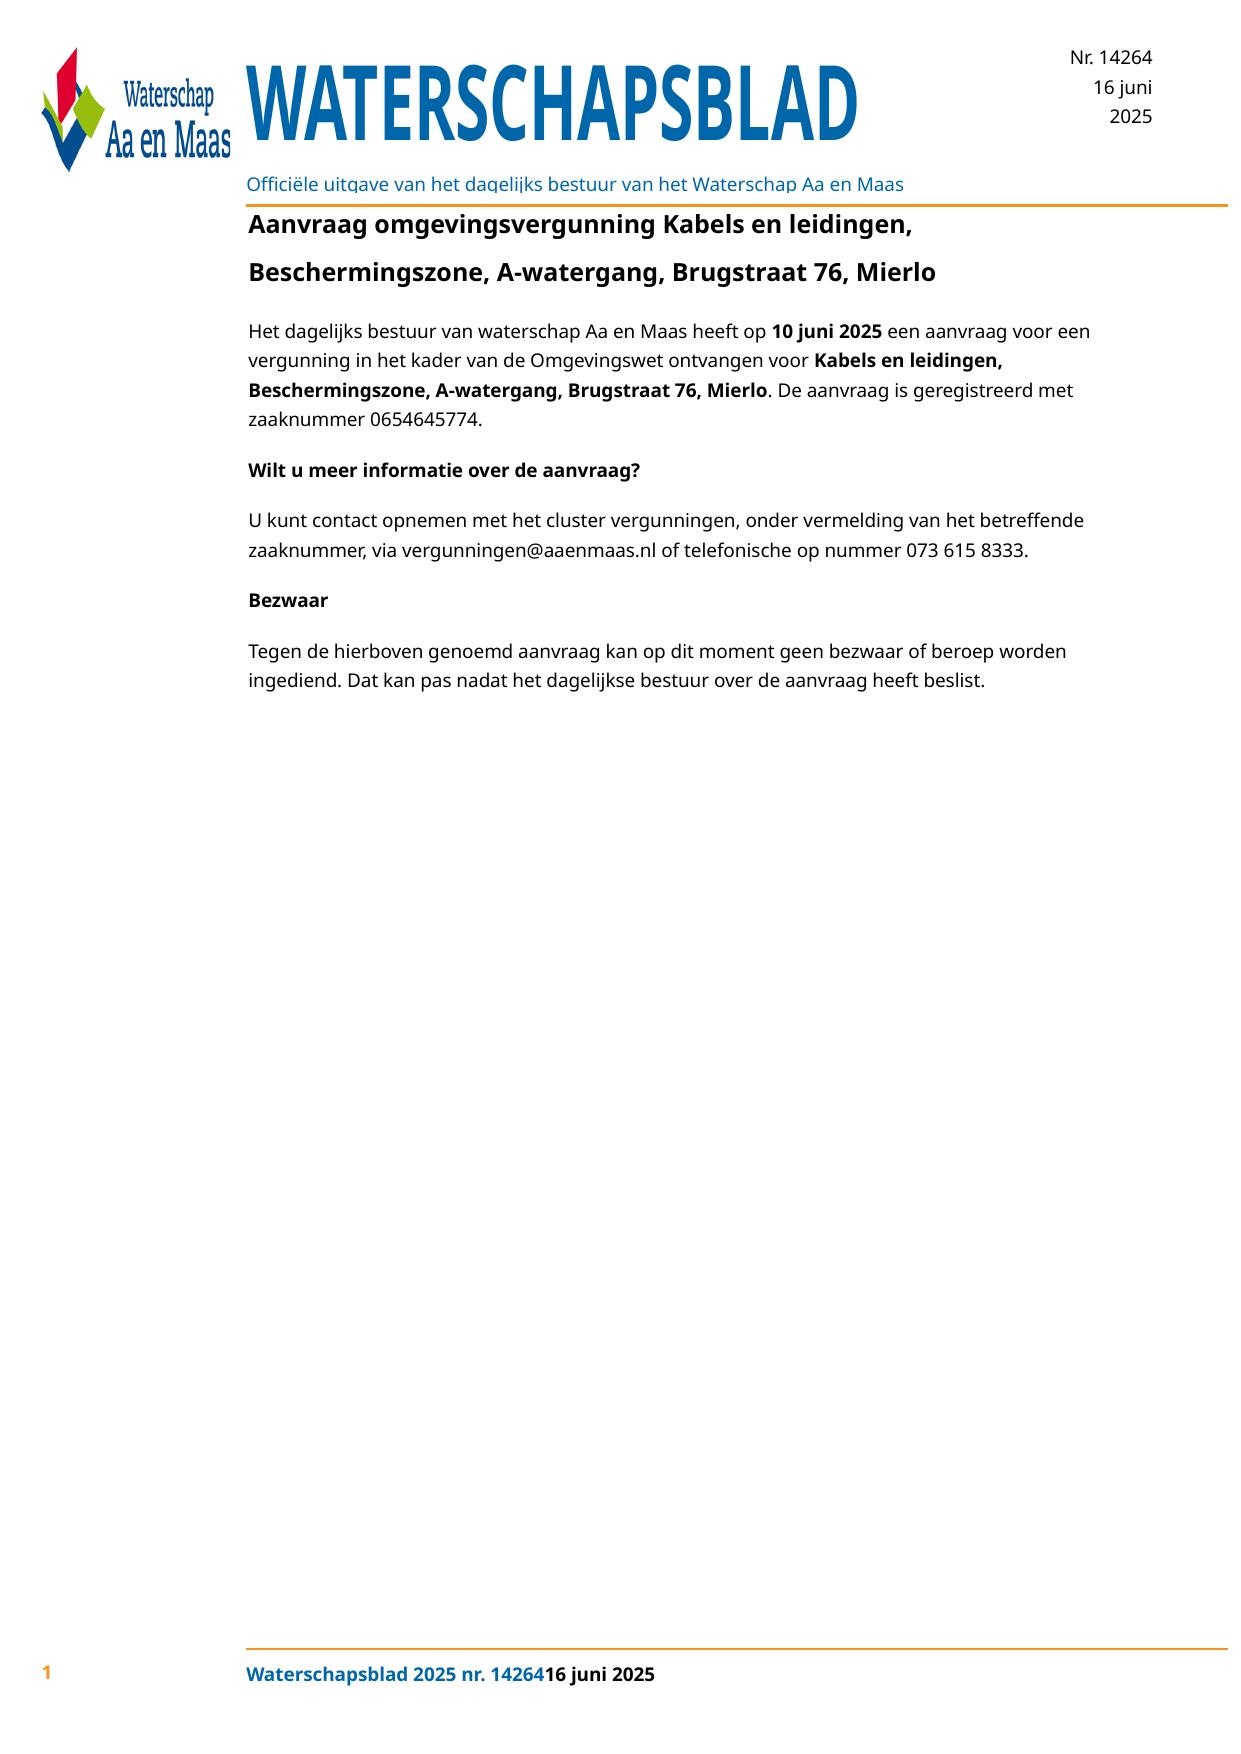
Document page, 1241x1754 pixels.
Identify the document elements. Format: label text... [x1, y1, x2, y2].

text Aanvraag omgevingsvergunning Kabels en leidingen, Beschermingszone, A-watergang, Brugstraat 76, Mierlo [248, 207, 1152, 288]
text Tegen de hierboven genoemd aanvraag kan op dit moment geen bezwaar of beroep worden ingediend. Dat kan pas nadat het dagelijkse bestuur over de aanvraag heeft beslist. [248, 638, 1152, 693]
text Bezwaar [248, 587, 1152, 613]
text U kunt contact opnemen met het cluster vergunningen, onder vermelding van het betreffende zaaknummer, via vergunningen@aaenmaas.nl of telefonische op nummer 073 615 8333. [248, 507, 1152, 563]
text Wilt u meer informatie over de aanvraag? [248, 457, 1152, 483]
text Het dagelijks bestuur van waterschap Aa en Maas heeft op 10 juni 2025 een aanvraag voor een vergunning in het kader van de Omgevingswet ontvangen voor Kabels en leidingen, Beschermingszone, A-watergang, Brugstraat 76, Mierlo. De aanvraag is geregistreerd met zaaknummer 0654645774. [248, 318, 1152, 432]
picture [41, 47, 231, 172]
